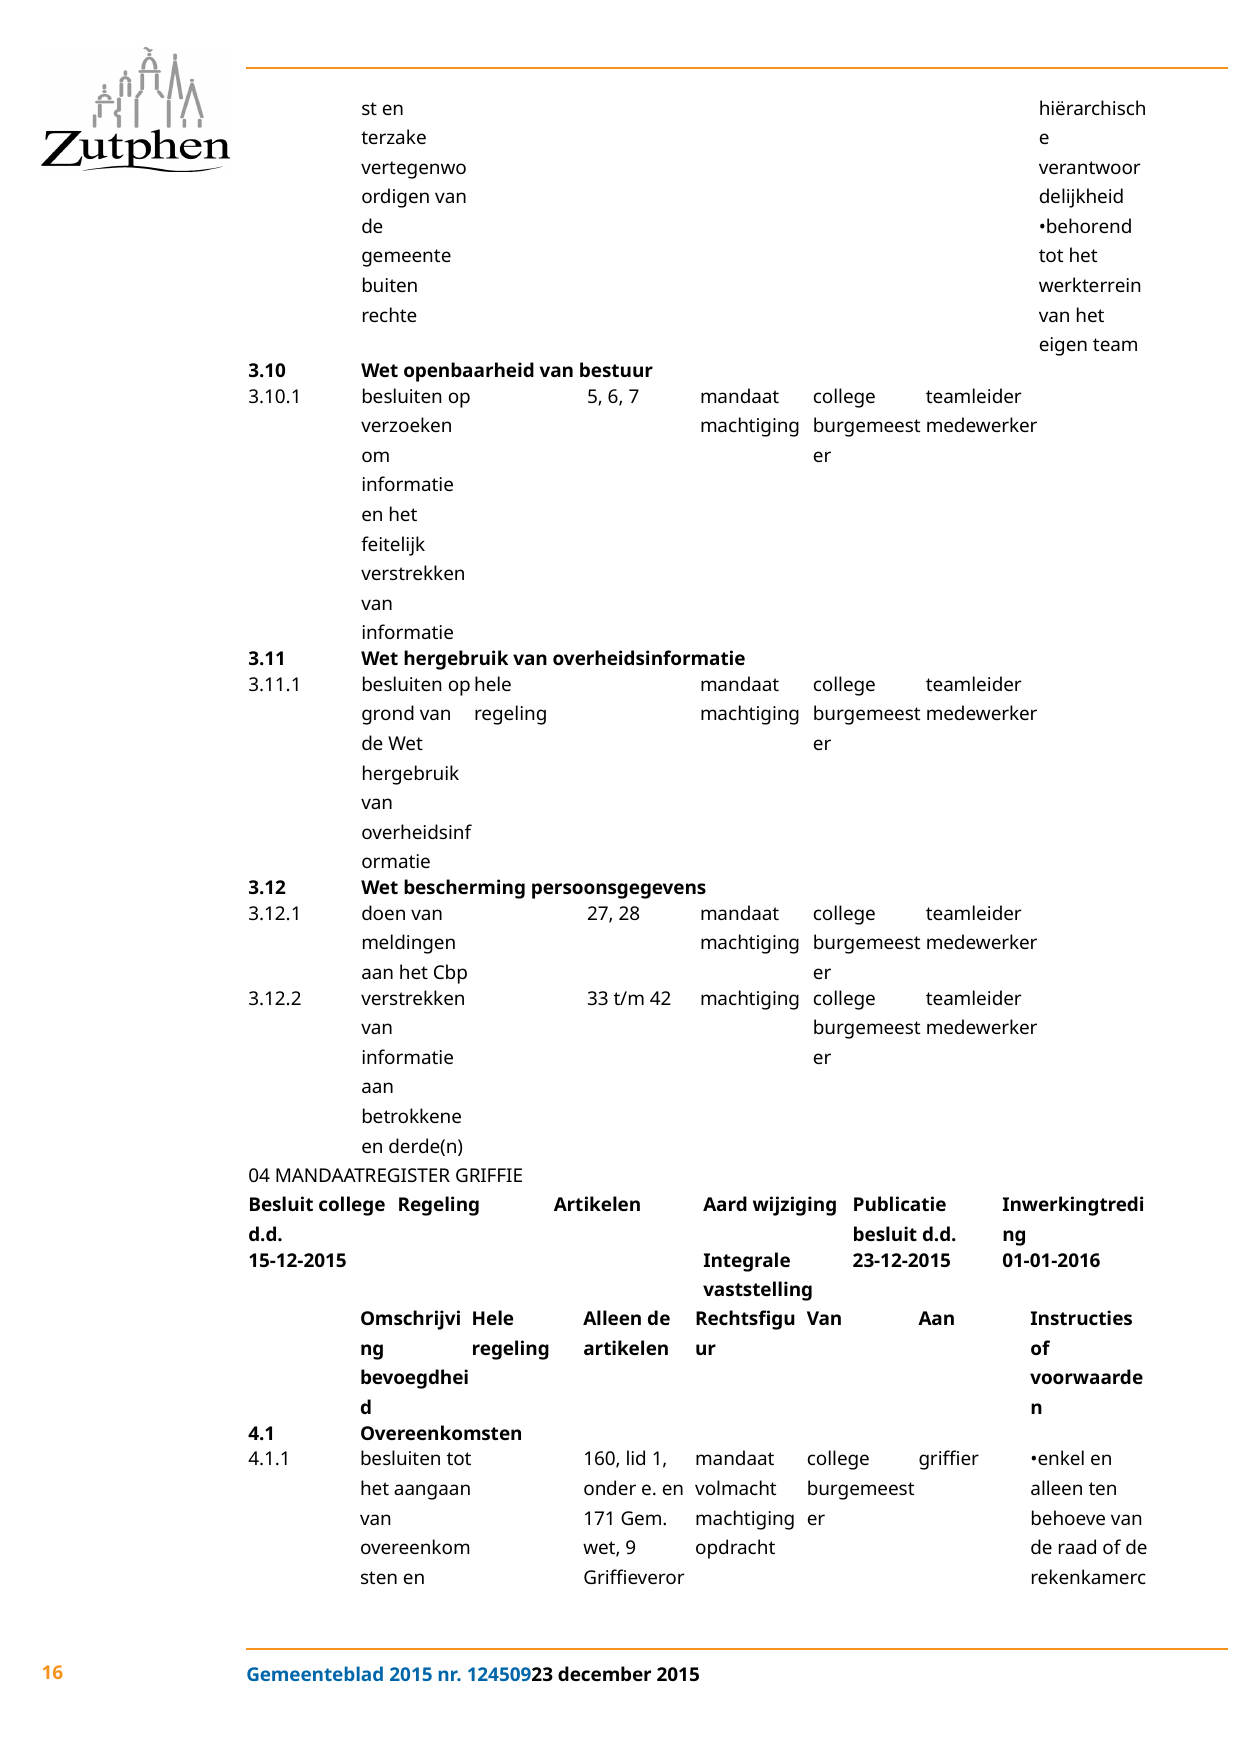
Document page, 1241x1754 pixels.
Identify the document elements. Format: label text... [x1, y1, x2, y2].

table_cell st en terzake vertegenwoordigen van de gemeente buiten rechte [361, 95, 474, 357]
table_cell mandaat volmacht machtiging opdracht [695, 1446, 807, 1590]
table_cell •enkel en alleen ten behoeve van de raad of de rekenkamerc [1030, 1446, 1152, 1590]
picture [41, 47, 231, 172]
table_cell [474, 900, 587, 985]
table_cell mandaat machtiging [700, 900, 813, 985]
table_cell 3.10 [248, 357, 361, 383]
table_cell [1039, 985, 1152, 1158]
table_cell [587, 671, 700, 874]
table_cell 01-01-2016 [1002, 1247, 1152, 1302]
table_cell [1039, 900, 1152, 985]
table_cell teamleider medewerker [926, 671, 1038, 874]
table_cell griffier [918, 1446, 1030, 1590]
table_cell hiërarchische verantwoordelijkheid •behorend tot het werkterrein van het eigen team [1039, 95, 1152, 357]
table_cell Overeenkomsten [360, 1420, 1152, 1446]
table_header Aan [918, 1305, 1030, 1420]
table_cell besluiten tot het aangaan van overeenkomsten en [360, 1446, 471, 1590]
table_cell mandaat machtiging [700, 671, 813, 874]
table_header [248, 1305, 360, 1420]
table_cell 3.12.2 [248, 985, 361, 1158]
table_cell 5, 6, 7 [587, 383, 700, 645]
table_cell mandaat machtiging [700, 383, 813, 645]
table_cell [1039, 671, 1152, 874]
table_cell doen van meldingen aan het Cbp [361, 900, 474, 985]
table_cell hele regeling [474, 671, 587, 874]
table_cell 3.12.1 [248, 900, 361, 985]
table_header Inwerkingtreding [1002, 1191, 1152, 1247]
table_cell college burgemeester [813, 383, 926, 645]
table_header Artikelen [554, 1191, 703, 1247]
table_header Omschrijving bevoegdheid [360, 1305, 471, 1420]
table_cell [471, 1446, 583, 1590]
table_cell 23-12-2015 [853, 1247, 1002, 1302]
table_cell 4.1 [248, 1420, 360, 1446]
table_cell teamleider medewerker [926, 383, 1038, 645]
table_cell machtiging [700, 985, 813, 1158]
table_header Van [807, 1305, 918, 1420]
text 04 MANDAATREGISTER GRIFFIE [248, 1162, 1152, 1187]
table_cell 33 t/m 42 [587, 985, 700, 1158]
table_cell college burgemeester [807, 1446, 918, 1590]
table_cell teamleider medewerker [926, 900, 1038, 985]
table_header Instructies of voorwaarden [1030, 1305, 1152, 1420]
table_cell 15-12-2015 [248, 1247, 397, 1302]
table_cell college burgemeester [813, 900, 926, 985]
table_cell besluiten op grond van de Wet hergebruik van overheidsinformatie [361, 671, 474, 874]
table_cell Integrale vaststelling [703, 1247, 852, 1302]
table_cell [1039, 383, 1152, 645]
table_cell college burgemeester [813, 985, 926, 1158]
table_cell [587, 95, 700, 357]
table_header Publicatie besluit d.d. [853, 1191, 1002, 1247]
table_cell 3.11 [248, 645, 361, 671]
table_cell 27, 28 [587, 900, 700, 985]
table_header Aard wijziging [703, 1191, 852, 1247]
table_cell 3.12 [248, 874, 361, 900]
table_cell college burgemeester [813, 671, 926, 874]
table_header Alleen de artikelen [583, 1305, 695, 1420]
table_cell [248, 95, 361, 357]
table_cell [700, 95, 813, 357]
table_header Regeling [398, 1191, 553, 1247]
table_cell [398, 1247, 553, 1302]
table_cell [474, 95, 587, 357]
table_cell Wet bescherming persoonsgegevens [361, 874, 1152, 900]
table_cell verstrekken van informatie aan betrokkene en derde(n) [361, 985, 474, 1158]
table_cell teamleider medewerker [926, 985, 1038, 1158]
table_cell [474, 985, 587, 1158]
table_header Besluit college d.d. [248, 1191, 397, 1247]
table_cell 3.10.1 [248, 383, 361, 645]
table_cell 3.11.1 [248, 671, 361, 874]
table_cell [813, 95, 926, 357]
table_header Rechtsfiguur [695, 1305, 807, 1420]
table_header Hele regeling [471, 1305, 583, 1420]
table_cell Wet hergebruik van overheidsinformatie [361, 645, 1152, 671]
table_cell besluiten op verzoeken om informatie en het feitelijk verstrekken van informatie [361, 383, 474, 645]
table_cell 4.1.1 [248, 1446, 360, 1590]
table_cell [554, 1247, 703, 1302]
table_cell [474, 383, 587, 645]
table_cell [926, 95, 1038, 357]
table_cell Wet openbaarheid van bestuur [361, 357, 1152, 383]
table_cell 160, lid 1, onder e. en 171 Gem. wet, 9 Griffieveror [583, 1446, 695, 1590]
